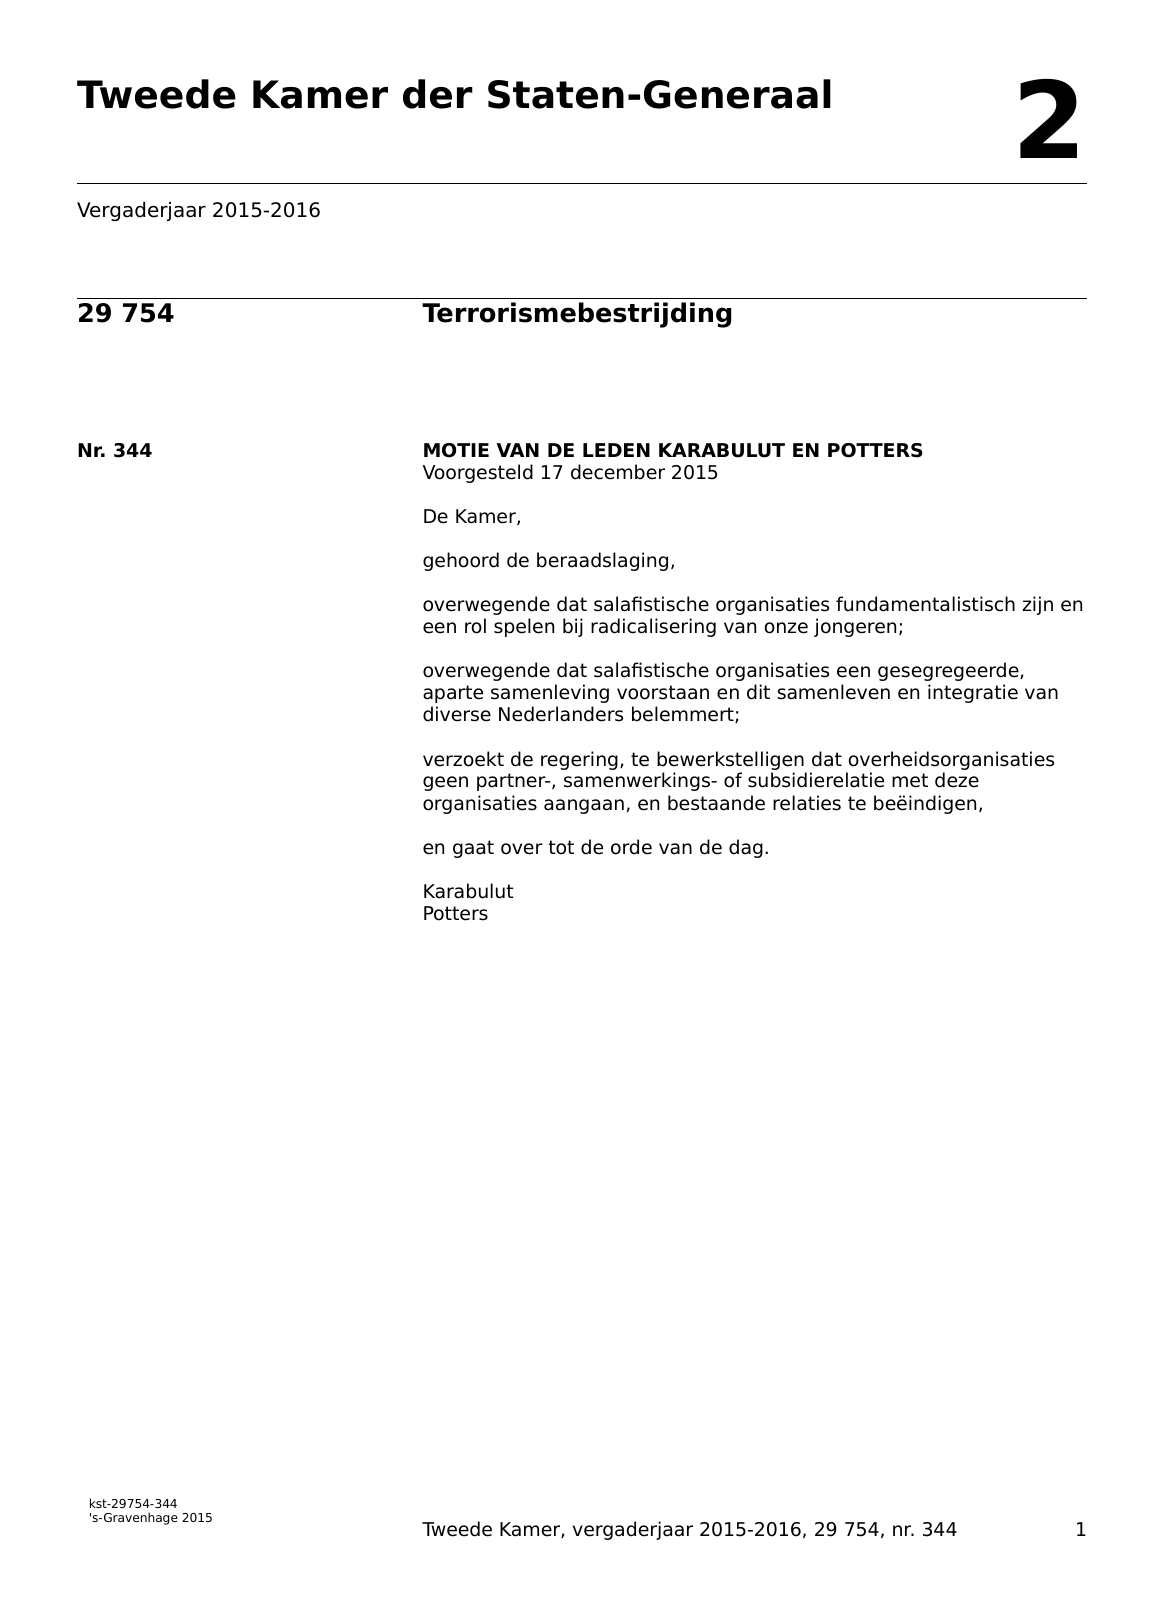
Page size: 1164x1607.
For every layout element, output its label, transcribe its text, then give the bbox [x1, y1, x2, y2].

table_cell Vergaderjaar 2015-2016 [77, 184, 1087, 298]
text overwegende dat salafistische organisaties een gesegregeerde, aparte samenleving voorstaan en dit samenleven en integratie van diverse Nederlanders belemmert; [422, 660, 1087, 726]
text Voorgesteld 17 december 2015 [422, 462, 1087, 484]
text verzoekt de regering, te bewerkstelligen dat overheidsorganisaties geen partner-, samenwerkings- of subsidierelatie met deze organisaties aangaan, en bestaande relaties te beëindigen, [422, 748, 1087, 814]
text 's-Gravenhage 2015 [88, 1511, 323, 1525]
text Karabulut [422, 881, 1087, 903]
text en gaat over tot de orde van de dag. [422, 837, 1087, 858]
text gehoord de beraadslaging, [422, 550, 1087, 572]
text Potters [422, 903, 1087, 925]
table_header 2 [886, 59, 1087, 183]
text De Kamer, [422, 506, 1087, 528]
table_header Tweede Kamer der Staten-Generaal [77, 59, 886, 183]
subtitle 29 754 Terrorismebestrijding [77, 299, 1087, 329]
subtitle Nr. 344 MOTIE VAN DE LEDEN KARABULUT EN POTTERS [77, 440, 1087, 462]
text kst-29754-344 [88, 1497, 323, 1511]
text overwegende dat salafistische organisaties fundamentalistisch zijn en een rol spelen bij radicalisering van onze jongeren; [422, 594, 1087, 638]
